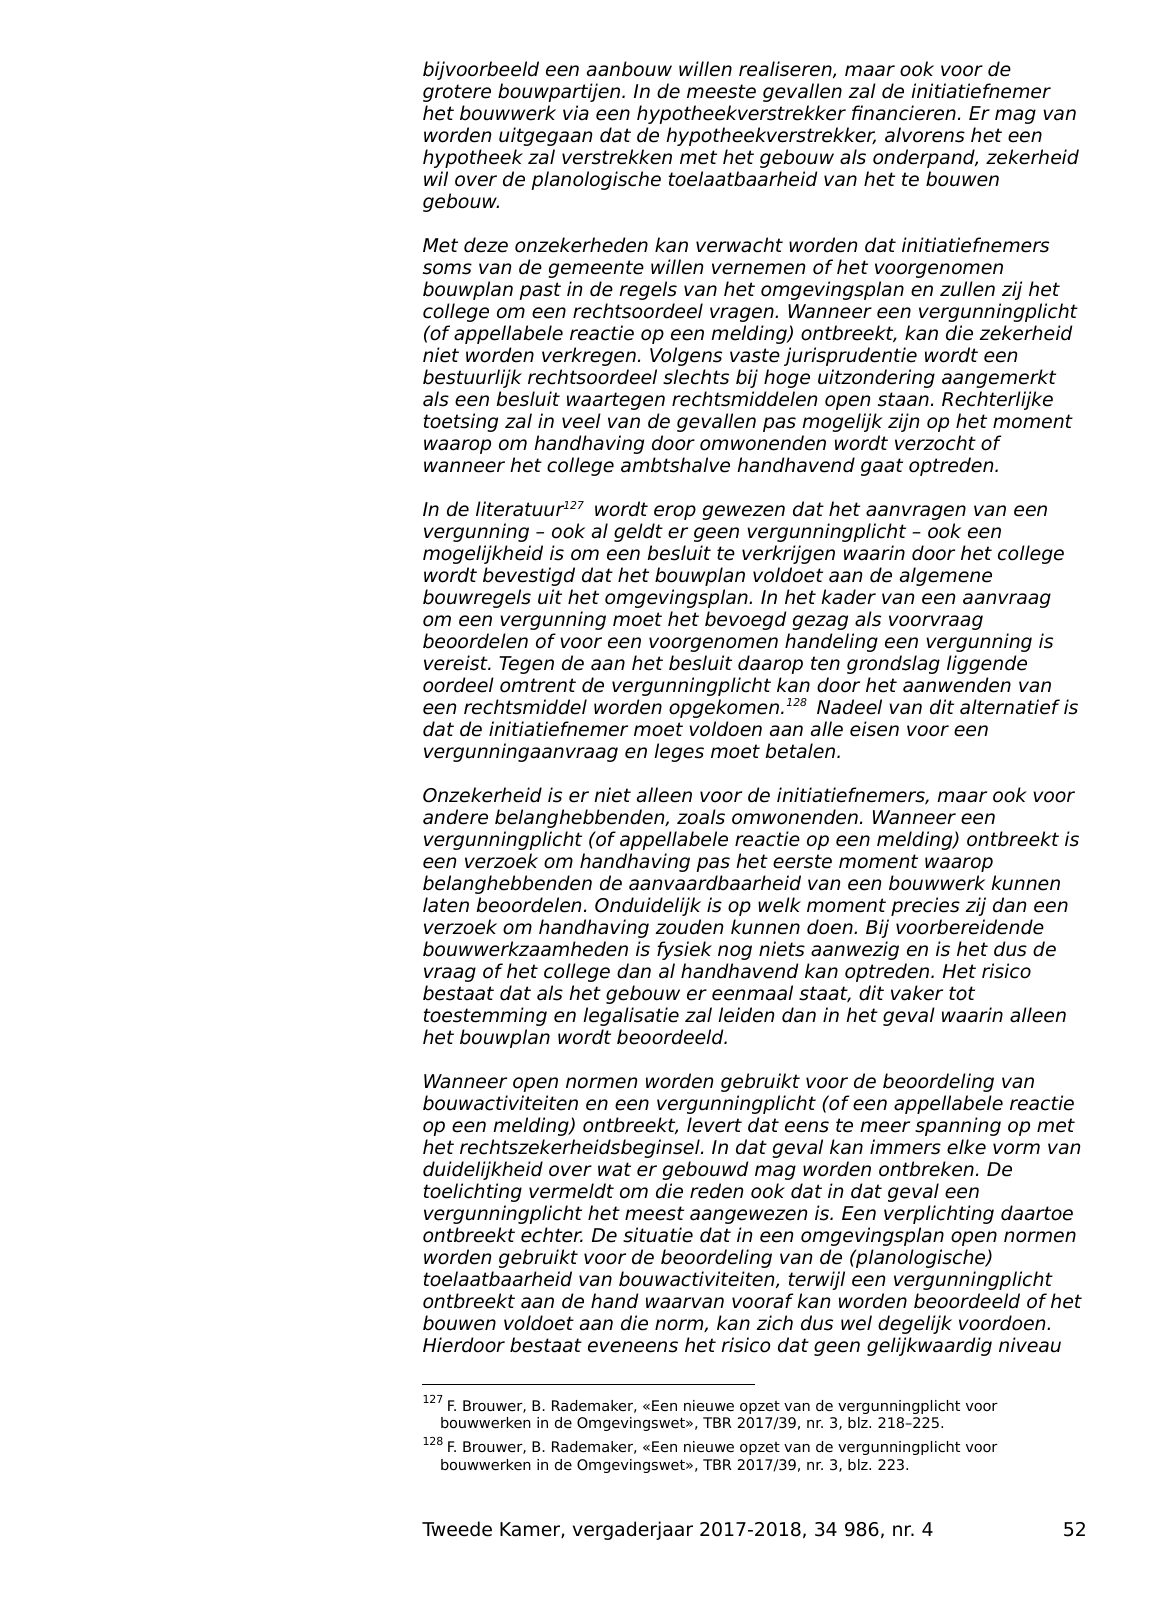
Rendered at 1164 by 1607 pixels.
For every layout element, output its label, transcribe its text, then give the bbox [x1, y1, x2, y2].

text In de literatuur wordt erop gewezen dat het aanvragen van een vergunning – ook al geldt er geen vergunningplicht – ook een mogelijkheid is om een besluit te verkrijgen waarin door het college wordt bevestigd dat het bouwplan voldoet aan de algemene bouwregels uit het omgevingsplan. In het kader van een aanvraag om een vergunning moet het bevoegd gezag als voorvraag beoordelen of voor een voorgenomen handeling een vergunning is vereist. Tegen de aan het besluit daarop ten grondslag liggende oordeel omtrent de vergunningplicht kan door het aanwenden van een rechtsmiddel worden opgekomen. Nadeel van dit alternatief is dat de initiatiefnemer moet voldoen aan alle eisen voor een vergunningaanvraag en leges moet betalen. [422, 499, 1087, 763]
text Onzekerheid is er niet alleen voor de initiatiefnemers, maar ook voor andere belanghebbenden, zoals omwonenden. Wanneer een vergunningplicht (of appellabele reactie op een melding) ontbreekt is een verzoek om handhaving pas het eerste moment waarop belanghebbenden de aanvaardbaarheid van een bouwwerk kunnen laten beoordelen. Onduidelijk is op welk moment precies zij dan een verzoek om handhaving zouden kunnen doen. Bij voorbereidende bouwwerkzaamheden is fysiek nog niets aanwezig en is het dus de vraag of het college dan al handhavend kan optreden. Het risico bestaat dat als het gebouw er eenmaal staat, dit vaker tot toestemming en legalisatie zal leiden dan in het geval waarin alleen het bouwplan wordt beoordeeld. [422, 785, 1087, 1049]
text Wanneer open normen worden gebruikt voor de beoordeling van bouwactiviteiten en een vergunningplicht (of een appellabele reactie op een melding) ontbreekt, levert dat eens te meer spanning op met het rechtszekerheidsbeginsel. In dat geval kan immers elke vorm van duidelijkheid over wat er gebouwd mag worden ontbreken. De toelichting vermeldt om die reden ook dat in dat geval een vergunningplicht het meest aangewezen is. Een verplichting daartoe ontbreekt echter. De situatie dat in een omgevingsplan open normen worden gebruikt voor de beoordeling van de (planologische) toelaatbaarheid van bouwactiviteiten, terwijl een vergunningplicht ontbreekt aan de hand waarvan vooraf kan worden beoordeeld of het bouwen voldoet aan die norm, kan zich dus wel degelijk voordoen. Hierdoor bestaat eveneens het risico dat geen gelijkwaardig niveau [422, 1071, 1087, 1357]
text F. Brouwer, B. Rademaker, «Een nieuwe opzet van de vergunningplicht voor bouwwerken in de Omgevingswet», TBR 2017/39, nr. 3, blz. 218–225. [422, 1393, 1087, 1432]
text bijvoorbeeld een aanbouw willen realiseren, maar ook voor de grotere bouwpartijen. In de meeste gevallen zal de initiatiefnemer het bouwwerk via een hypotheekverstrekker financieren. Er mag van worden uitgegaan dat de hypotheekverstrekker, alvorens het een hypotheek zal verstrekken met het gebouw als onderpand, zekerheid wil over de planologische toelaatbaarheid van het te bouwen gebouw. [422, 59, 1087, 213]
text F. Brouwer, B. Rademaker, «Een nieuwe opzet van de vergunningplicht voor bouwwerken in de Omgevingswet», TBR 2017/39, nr. 3, blz. 223. [422, 1435, 1087, 1474]
text Met deze onzekerheden kan verwacht worden dat initiatiefnemers soms van de gemeente willen vernemen of het voorgenomen bouwplan past in de regels van het omgevingsplan en zullen zij het college om een rechtsoordeel vragen. Wanneer een vergunningplicht (of appellabele reactie op een melding) ontbreekt, kan die zekerheid niet worden verkregen. Volgens vaste jurisprudentie wordt een bestuurlijk rechtsoordeel slechts bij hoge uitzondering aangemerkt als een besluit waartegen rechtsmiddelen open staan. Rechterlijke toetsing zal in veel van de gevallen pas mogelijk zijn op het moment waarop om handhaving door omwonenden wordt verzocht of wanneer het college ambtshalve handhavend gaat optreden. [422, 235, 1087, 477]
